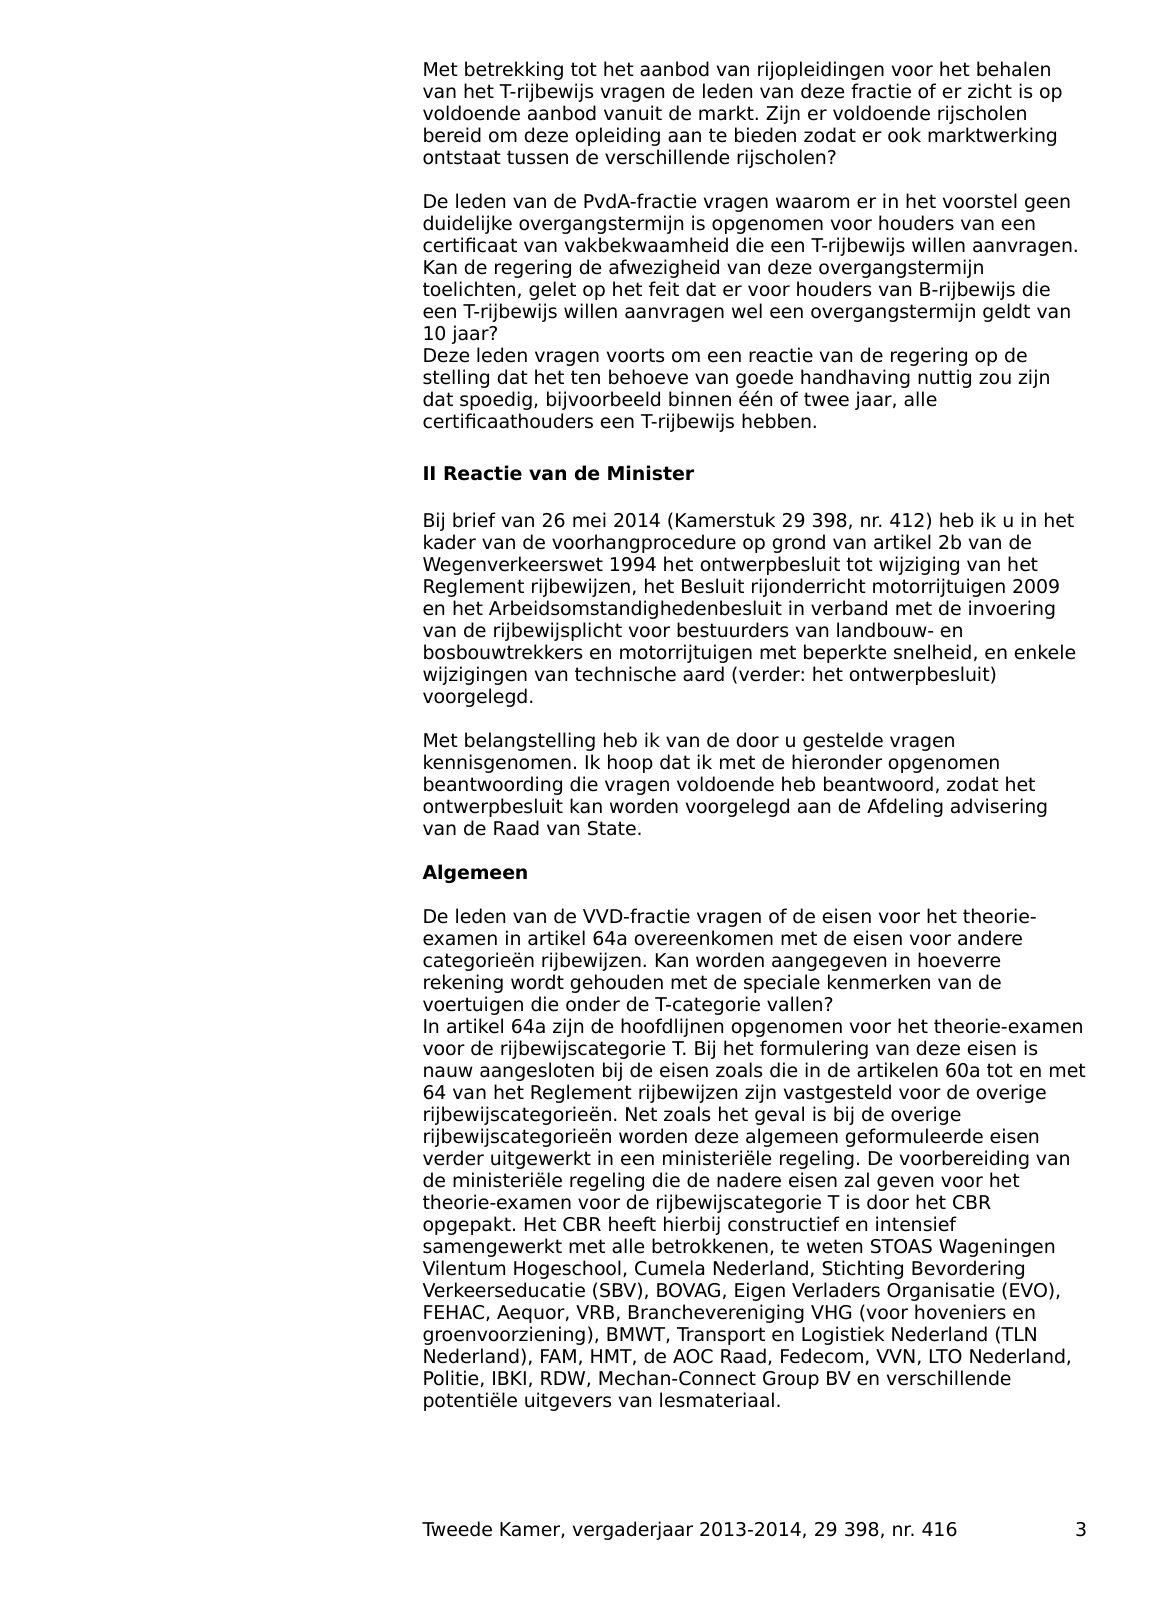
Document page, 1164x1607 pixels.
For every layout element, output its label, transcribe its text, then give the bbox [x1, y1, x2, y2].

text Bij brief van 26 mei 2014 (Kamerstuk 29 398, nr. 412) heb ik u in het kader van de voorhangprocedure op grond van artikel 2b van de Wegenverkeerswet 1994 het ontwerpbesluit tot wijziging van het Reglement rijbewijzen, het Besluit rijonderricht motorrijtuigen 2009 en het Arbeidsomstandighedenbesluit in verband met de invoering van de rijbewijsplicht voor bestuurders van landbouw- en bosbouwtrekkers en motorrijtuigen met beperkte snelheid, en enkele wijzigingen van technische aard (verder: het ontwerpbesluit) voorgelegd. [422, 510, 1087, 708]
subtitle Algemeen [422, 862, 1087, 884]
text Met belangstelling heb ik van de door u gestelde vragen kennisgenomen. Ik hoop dat ik met de hieronder opgenomen beantwoording die vragen voldoende heb beantwoord, zodat het ontwerpbesluit kan worden voorgelegd aan de Afdeling advisering van de Raad van State. [422, 730, 1087, 840]
text De leden van de VVD-fractie vragen of de eisen voor het theorie-examen in artikel 64a overeenkomen met de eisen voor andere categorieën rijbewijzen. Kan worden aangegeven in hoeverre rekening wordt gehouden met de speciale kenmerken van de voertuigen die onder de T-categorie vallen? [422, 906, 1087, 1016]
subtitle II Reactie van de Minister [422, 463, 1087, 485]
text Deze leden vragen voorts om een reactie van de regering op de stelling dat het ten behoeve van goede handhaving nuttig zou zijn dat spoedig, bijvoorbeeld binnen één of twee jaar, alle certificaathouders een T-rijbewijs hebben. [422, 345, 1087, 433]
text De leden van de PvdA-fractie vragen waarom er in het voorstel geen duidelijke overgangstermijn is opgenomen voor houders van een certificaat van vakbekwaamheid die een T-rijbewijs willen aanvragen. Kan de regering de afwezigheid van deze overgangstermijn toelichten, gelet op het feit dat er voor houders van B-rijbewijs die een T-rijbewijs willen aanvragen wel een overgangstermijn geldt van 10 jaar? [422, 191, 1087, 345]
text Met betrekking tot het aanbod van rijopleidingen voor het behalen van het T-rijbewijs vragen de leden van deze fractie of er zicht is op voldoende aanbod vanuit de markt. Zijn er voldoende rijscholen bereid om deze opleiding aan te bieden zodat er ook marktwerking ontstaat tussen de verschillende rijscholen? [422, 59, 1087, 169]
text In artikel 64a zijn de hoofdlijnen opgenomen voor het theorie-examen voor de rijbewijscategorie T. Bij het formulering van deze eisen is nauw aangesloten bij de eisen zoals die in de artikelen 60a tot en met 64 van het Reglement rijbewijzen zijn vastgesteld voor de overige rijbewijscategorieën. Net zoals het geval is bij de overige rijbewijscategorieën worden deze algemeen geformuleerde eisen verder uitgewerkt in een ministeriële regeling. De voorbereiding van de ministeriële regeling die de nadere eisen zal geven voor het theorie-examen voor de rijbewijscategorie T is door het CBR opgepakt. Het CBR heeft hierbij constructief en intensief samengewerkt met alle betrokkenen, te weten STOAS Wageningen Vilentum Hogeschool, Cumela Nederland, Stichting Bevordering Verkeerseducatie (SBV), BOVAG, Eigen Verladers Organisatie (EVO), FEHAC, Aequor, VRB, Branchevereniging VHG (voor hoveniers en groenvoorziening), BMWT, Transport en Logistiek Nederland (TLN Nederland), FAM, HMT, de AOC Raad, Fedecom, VVN, LTO Nederland, Politie, IBKI, RDW, Mechan-Connect Group BV en verschillende potentiële uitgevers van lesmateriaal. [422, 1016, 1087, 1412]
